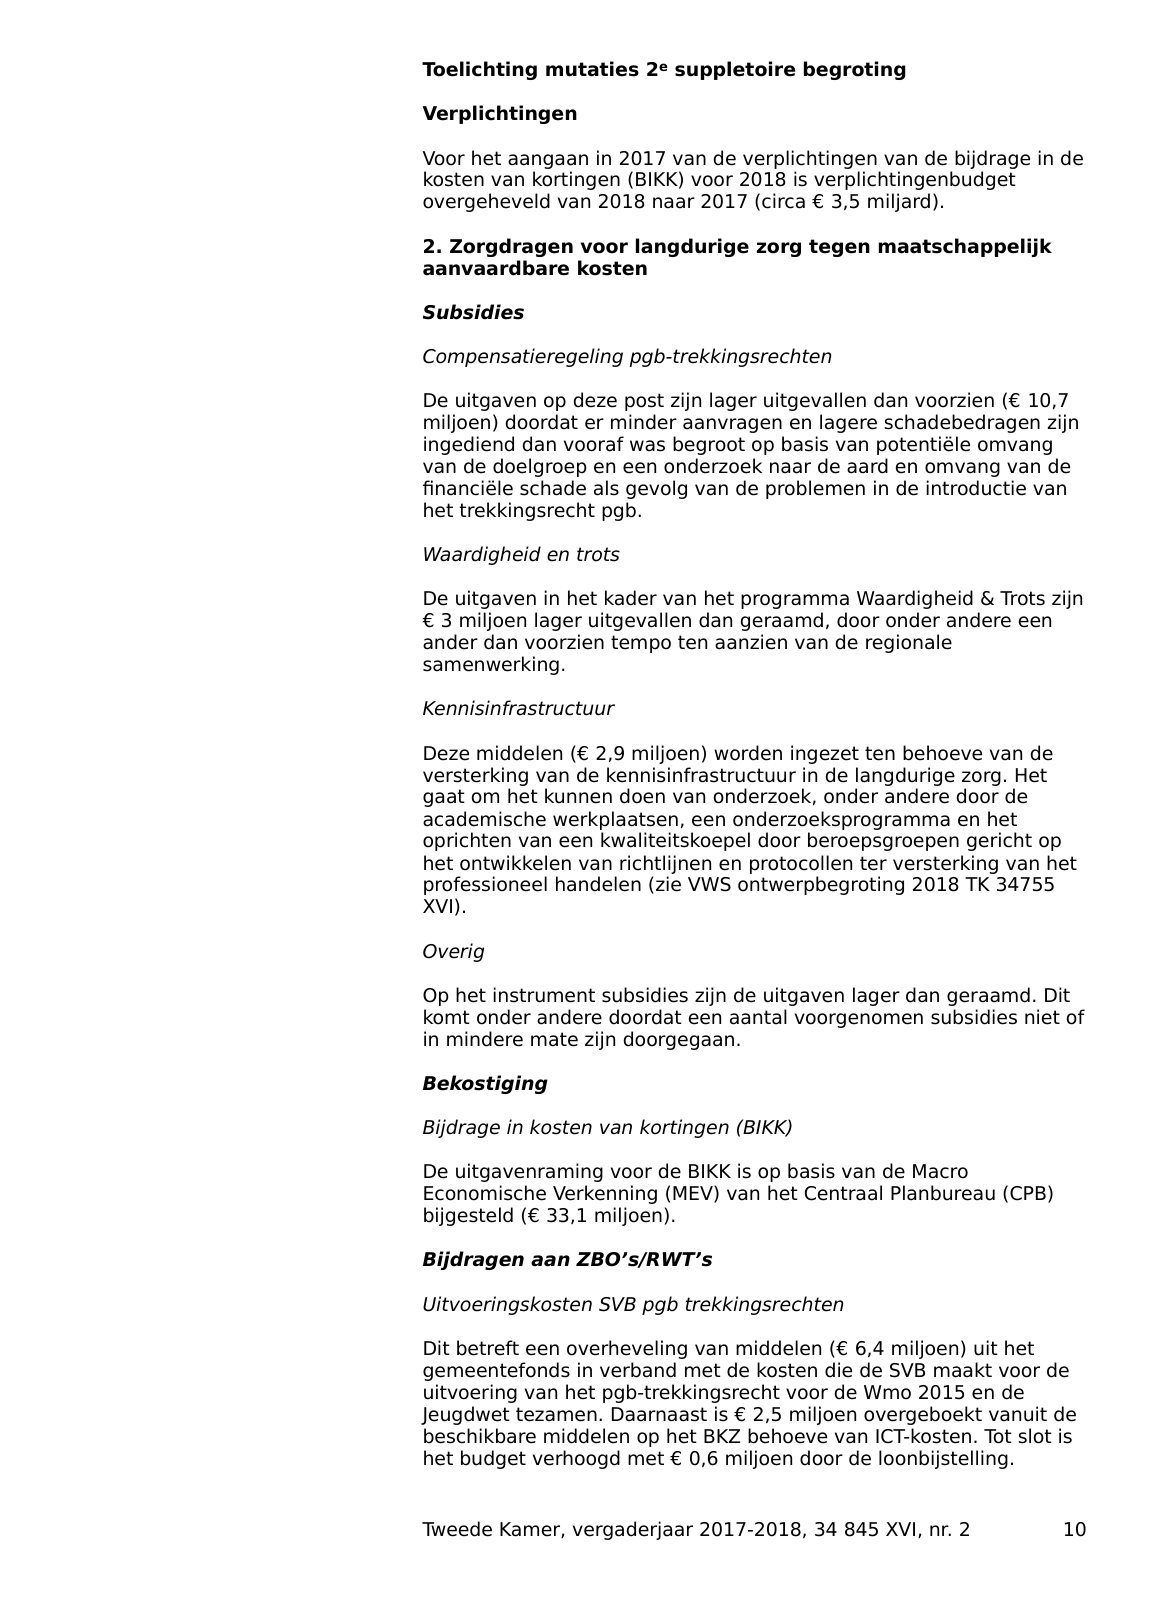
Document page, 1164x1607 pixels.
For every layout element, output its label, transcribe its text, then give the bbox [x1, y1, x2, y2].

subtitle Uitvoeringskosten SVB pgb trekkingsrechten [422, 1293, 1087, 1315]
subtitle Overig [422, 941, 1087, 962]
subtitle Subsidies [422, 302, 1087, 324]
text De uitgavenraming voor de BIKK is op basis van de Macro Economische Verkenning (MEV) van het Centraal Planbureau (CPB) bijgesteld (€ 33,1 miljoen). [422, 1161, 1087, 1227]
subtitle Kennisinfrastructuur [422, 698, 1087, 720]
text Op het instrument subsidies zijn de uitgaven lager dan geraamd. Dit komt onder andere doordat een aantal voorgenomen subsidies niet of in mindere mate zijn doorgegaan. [422, 985, 1087, 1051]
subtitle Bekostiging [422, 1073, 1087, 1095]
text Deze middelen (€ 2,9 miljoen) worden ingezet ten behoeve van de versterking van de kennisinfrastructuur in de langdurige zorg. Het gaat om het kunnen doen van onderzoek, onder andere door de academische werkplaatsen, een onderzoeksprogramma en het oprichten van een kwaliteitskoepel door beroepsgroepen gericht op het ontwikkelen van richtlijnen en protocollen ter versterking van het professioneel handelen (zie VWS ontwerpbegroting 2018 TK 34755 XVI). [422, 742, 1087, 918]
text Voor het aangaan in 2017 van de verplichtingen van de bijdrage in de kosten van kortingen (BIKK) voor 2018 is verplichtingenbudget overgeheveld van 2018 naar 2017 (circa € 3,5 miljard). [422, 147, 1087, 213]
text De uitgaven in het kader van het programma Waardigheid & Trots zijn € 3 miljoen lager uitgevallen dan geraamd, door onder andere een ander dan voorzien tempo ten aanzien van de regionale samenwerking. [422, 588, 1087, 676]
subtitle 2. Zorgdragen voor langdurige zorg tegen maatschappelijk aanvaardbare kosten [422, 236, 1087, 279]
text De uitgaven op deze post zijn lager uitgevallen dan voorzien (€ 10,7 miljoen) doordat er minder aanvragen en lagere schadebedragen zijn ingediend dan vooraf was begroot op basis van potentiële omvang van de doelgroep en een onderzoek naar de aard en omvang van de financiële schade als gevolg van de problemen in de introductie van het trekkingsrecht pgb. [422, 390, 1087, 522]
text Dit betreft een overheveling van middelen (€ 6,4 miljoen) uit het gemeentefonds in verband met de kosten die de SVB maakt voor de uitvoering van het pgb-trekkingsrecht voor de Wmo 2015 en de Jeugdwet tezamen. Daarnaast is € 2,5 miljoen overgeboekt vanuit de beschikbare middelen op het BKZ behoeve van ICT-kosten. Tot slot is het budget verhoogd met € 0,6 miljoen door de loonbijstelling. [422, 1338, 1087, 1469]
subtitle Toelichting mutaties 2e suppletoire begroting [422, 59, 1087, 81]
subtitle Waardigheid en trots [422, 544, 1087, 566]
subtitle Verplichtingen [422, 103, 1087, 125]
subtitle Bijdragen aan ZBO’s/RWT’s [422, 1249, 1087, 1271]
subtitle Compensatieregeling pgb-trekkingsrechten [422, 346, 1087, 368]
subtitle Bijdrage in kosten van kortingen (BIKK) [422, 1117, 1087, 1139]
